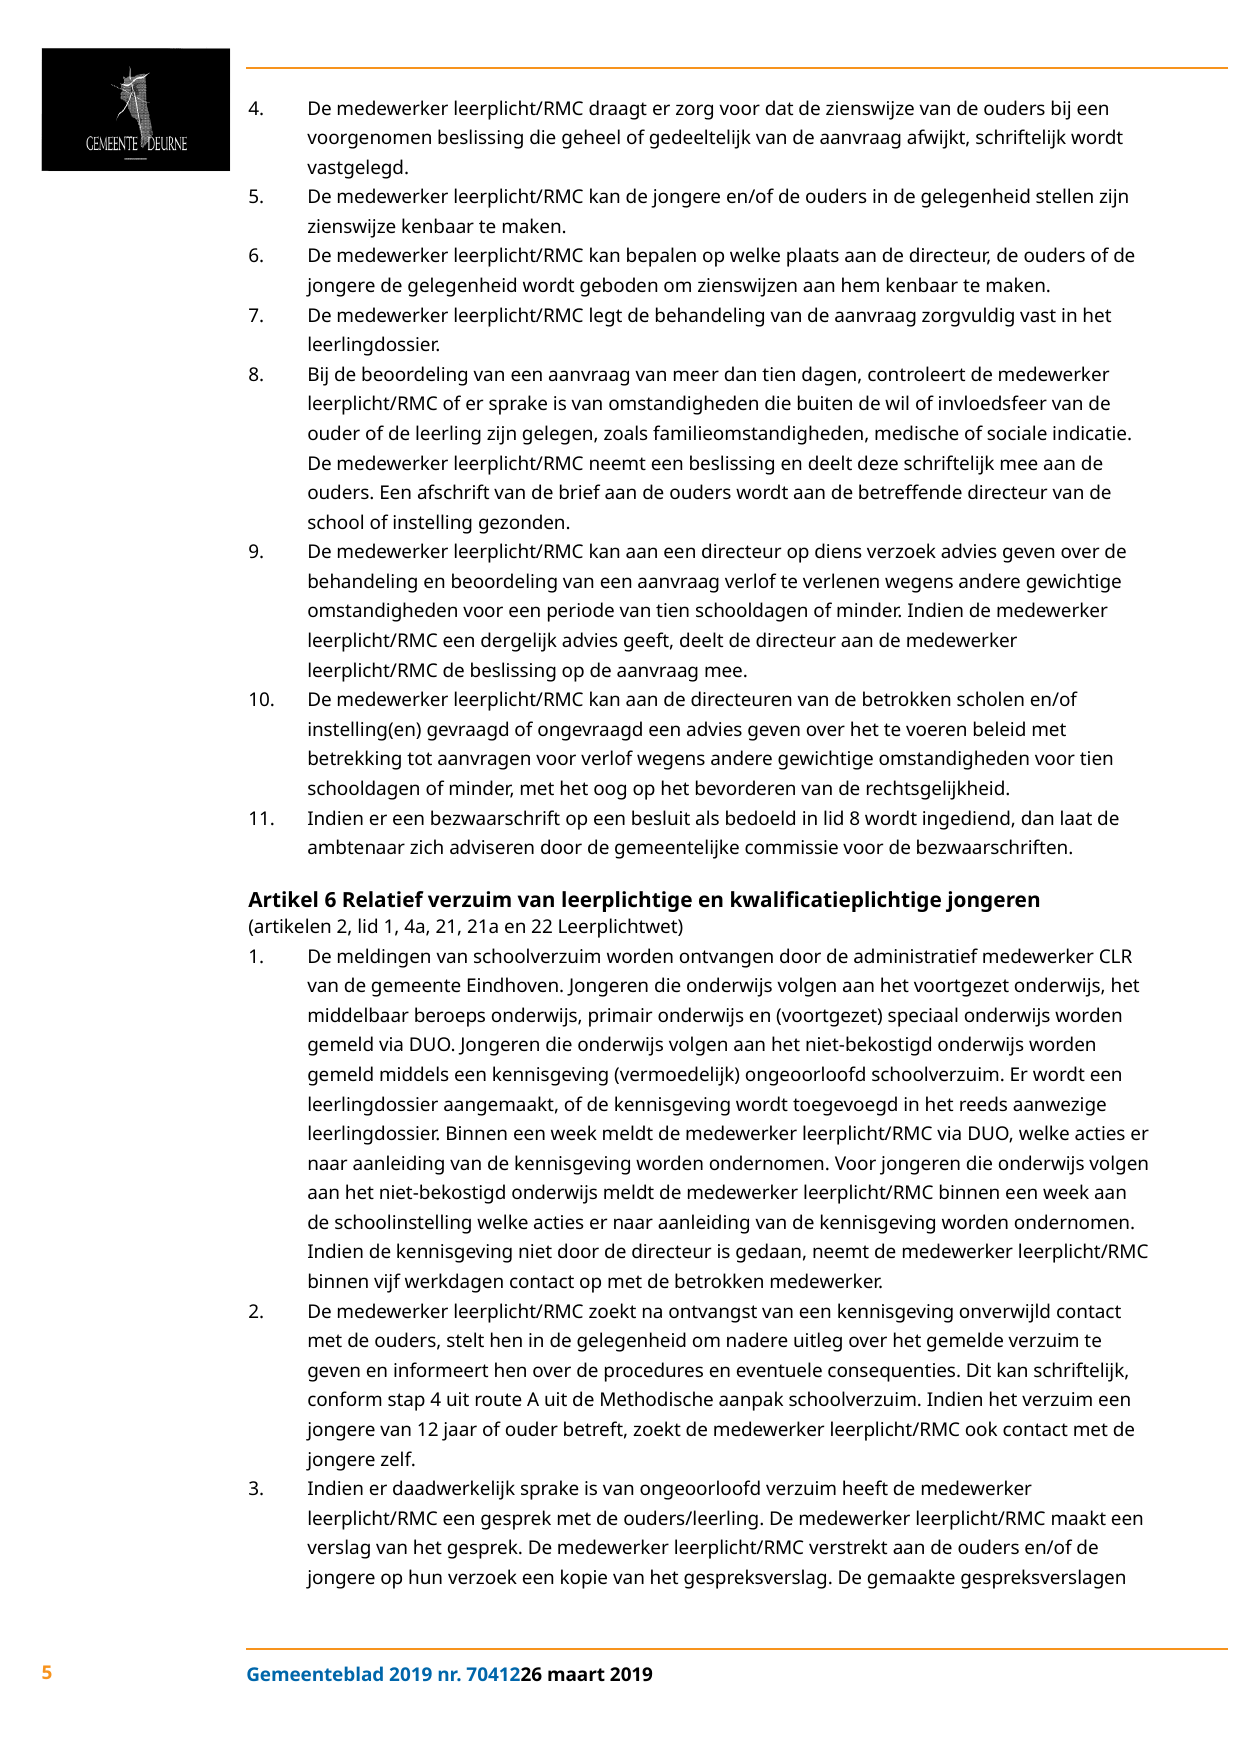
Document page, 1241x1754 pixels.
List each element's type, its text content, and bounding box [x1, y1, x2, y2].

list Indien er een bezwaarschrift op een besluit als bedoeld in lid 8 wordt ingediend, dan laat de ambtenaar zich adviseren door de gemeentelijke commissie voor de bezwaarschriften. [248, 805, 1152, 860]
list De medewerker leerplicht/RMC kan de jongere en/of de ouders in de gelegenheid stellen zijn zienswijze kenbaar te maken. [248, 183, 1152, 239]
list Indien er daadwerkelijk sprake is van ongeoorloofd verzuim heeft de medewerker leerplicht/RMC een gesprek met de ouders/leerling. De medewerker leerplicht/RMC maakt een verslag van het gesprek. De medewerker leerplicht/RMC verstrekt aan de ouders en/of de jongere op hun verzoek een kopie van het gespreksverslag. De gemaakte gespreksverslagen [248, 1475, 1152, 1590]
list De medewerker leerplicht/RMC draagt er zorg voor dat de zienswijze van de ouders bij een voorgenomen beslissing die geheel of gedeeltelijk van de aanvraag afwijkt, schriftelijk wordt vastgelegd. [248, 95, 1152, 180]
list Bij de beoordeling van een aanvraag van meer dan tien dagen, controleert de medewerker leerplicht/RMC of er sprake is van omstandigheden die buiten de wil of invloedsfeer van de ouder of de leerling zijn gelegen, zoals familieomstandigheden, medische of sociale indicatie. De medewerker leerplicht/RMC neemt een beslissing en deelt deze schriftelijk mee aan de ouders. Een afschrift van de brief aan de ouders wordt aan de betreffende directeur van de school of instelling gezonden. [248, 361, 1152, 535]
list De medewerker leerplicht/RMC kan aan een directeur op diens verzoek advies geven over de behandeling en beoordeling van een aanvraag verlof te verlenen wegens andere gewichtige omstandigheden voor een periode van tien schooldagen of minder. Indien de medewerker leerplicht/RMC een dergelijk advies geeft, deelt de directeur aan de medewerker leerplicht/RMC de beslissing op de aanvraag mee. [248, 538, 1152, 683]
list De meldingen van schoolverzuim worden ontvangen door de administratief medewerker CLR van de gemeente Eindhoven. Jongeren die onderwijs volgen aan het voortgezet onderwijs, het middelbaar beroeps onderwijs, primair onderwijs en (voortgezet) speciaal onderwijs worden gemeld via DUO. Jongeren die onderwijs volgen aan het niet-bekostigd onderwijs worden gemeld middels een kennisgeving (vermoedelijk) ongeoorloofd schoolverzuim. Er wordt een leerlingdossier aangemaakt, of de kennisgeving wordt toegevoegd in het reeds aanwezige leerlingdossier. Binnen een week meldt de medewerker leerplicht/RMC via DUO, welke acties er naar aanleiding van de kennisgeving worden ondernomen. Voor jongeren die onderwijs volgen aan het niet-bekostigd onderwijs meldt de medewerker leerplicht/RMC binnen een week aan de schoolinstelling welke acties er naar aanleiding van de kennisgeving worden ondernomen. Indien de kennisgeving niet door de directeur is gedaan, neemt de medewerker leerplicht/RMC binnen vijf werkdagen contact op met de betrokken medewerker. [248, 943, 1152, 1294]
list De medewerker leerplicht/RMC kan aan de directeuren van de betrokken scholen en/of instelling(en) gevraagd of ongevraagd een advies geven over het te voeren beleid met betrekking tot aanvragen voor verlof wegens andere gewichtige omstandigheden voor tien schooldagen of minder, met het oog op het bevorderen van de rechtsgelijkheid. [248, 686, 1152, 801]
list De medewerker leerplicht/RMC legt de behandeling van de aanvraag zorgvuldig vast in het leerlingdossier. [248, 302, 1152, 357]
list De medewerker leerplicht/RMC kan bepalen op welke plaats aan de directeur, de ouders of de jongere de gelegenheid wordt geboden om zienswijzen aan hem kenbaar te maken. [248, 243, 1152, 298]
picture [41, 47, 231, 172]
text Artikel 6 Relatief verzuim van leerplichtige en kwalificatieplichtige jongeren [248, 885, 1152, 913]
text (artikelen 2, lid 1, 4a, 21, 21a en 22 Leerplichtwet) [248, 913, 1152, 939]
list De medewerker leerplicht/RMC zoekt na ontvangst van een kennisgeving onverwijld contact met de ouders, stelt hen in de gelegenheid om nadere uitleg over het gemelde verzuim te geven en informeert hen over de procedures en eventuele consequenties. Dit kan schriftelijk, conform stap 4 uit route A uit de Methodische aanpak schoolverzuim. Indien het verzuim een jongere van 12 jaar of ouder betreft, zoekt de medewerker leerplicht/RMC ook contact met de jongere zelf. [248, 1298, 1152, 1471]
